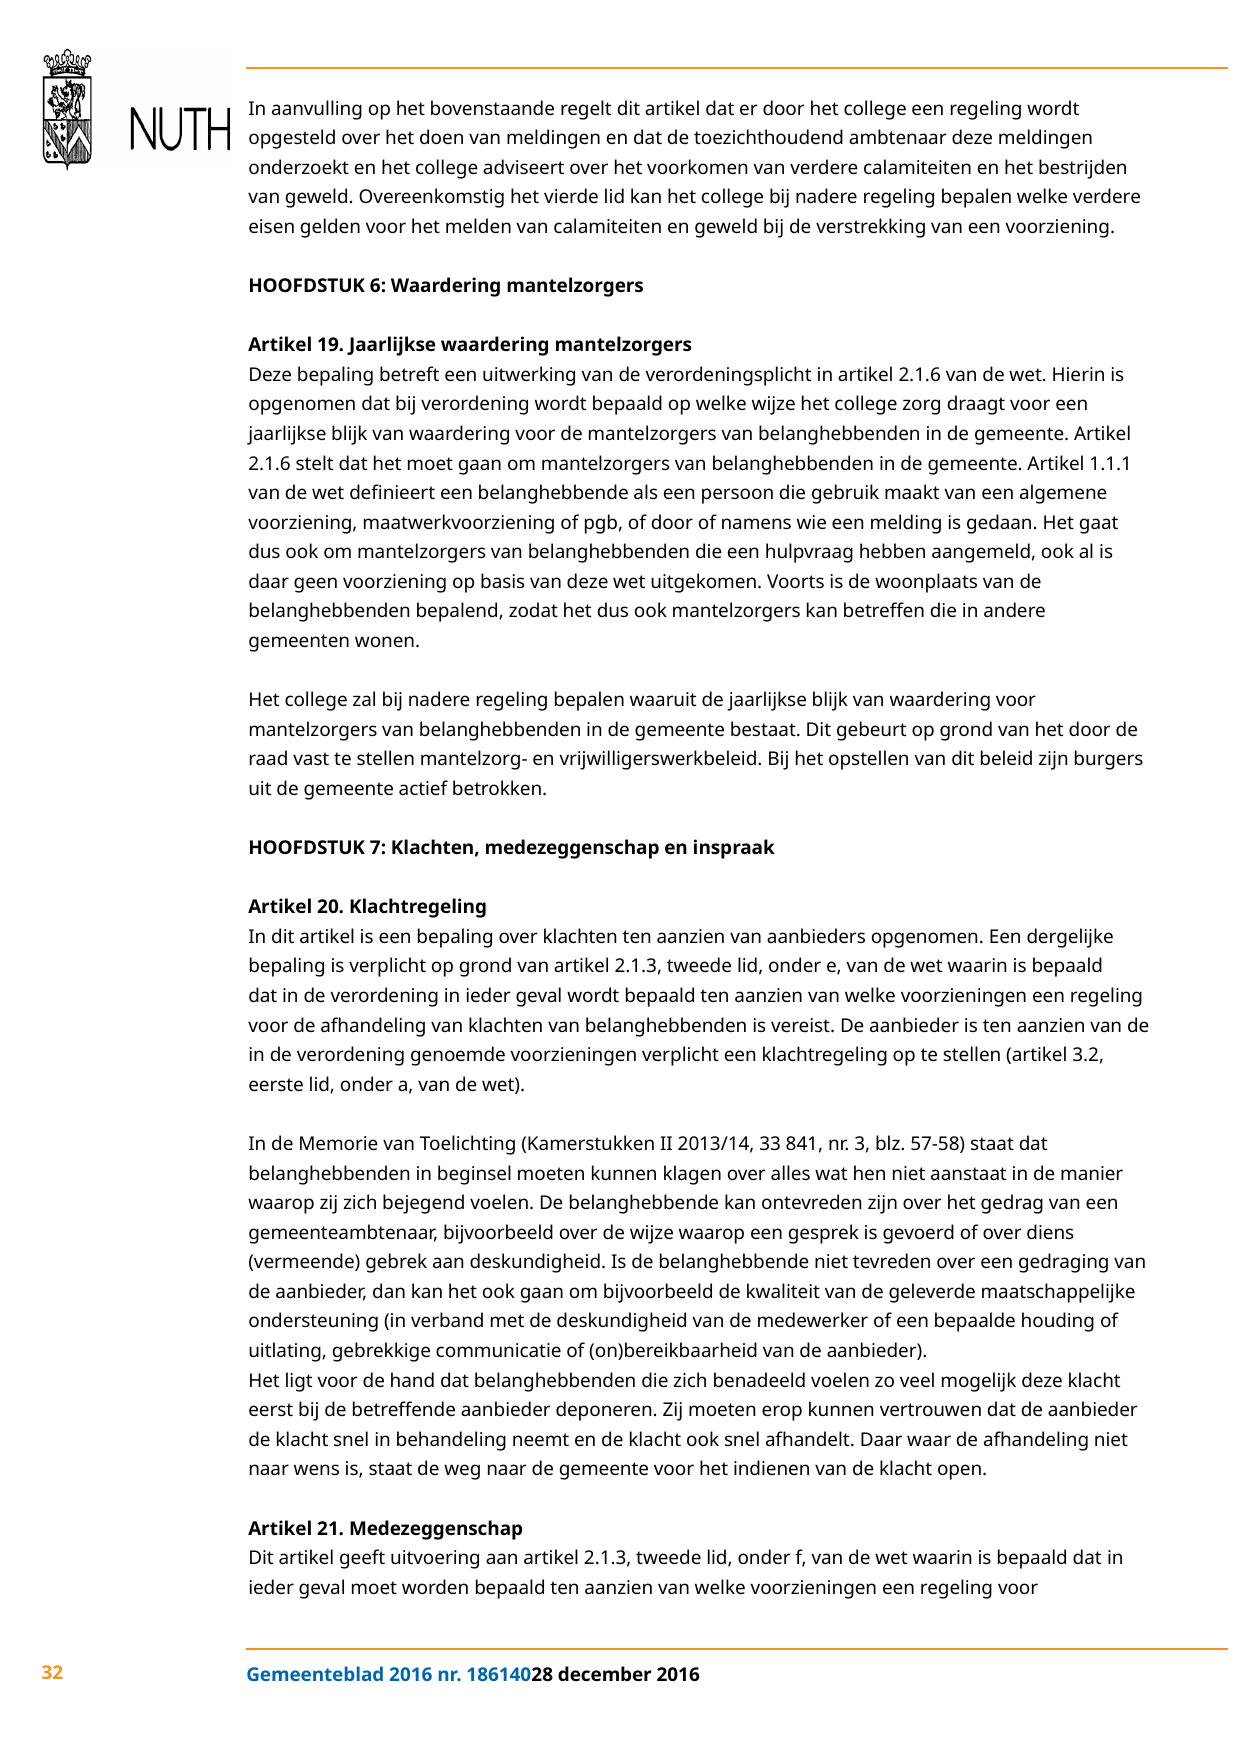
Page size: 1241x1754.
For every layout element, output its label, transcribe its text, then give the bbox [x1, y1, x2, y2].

text In aanvulling op het bovenstaande regelt dit artikel dat er door het college een regeling wordt opgesteld over het doen van meldingen en dat de toezichthoudend ambtenaar deze meldingen onderzoekt en het college adviseert over het voorkomen van verdere calamiteiten en het bestrijden van geweld. Overeenkomstig het vierde lid kan het college bij nadere regeling bepalen welke verdere eisen gelden voor het melden van calamiteiten en geweld bij de verstrekking van een voorziening. [248, 95, 1152, 239]
text Artikel 20. Klachtregeling [248, 893, 1152, 919]
text HOOFDSTUK 6: Waardering mantelzorgers [248, 272, 1152, 298]
text Artikel 19. Jaarlijkse waardering mantelzorgers [248, 331, 1152, 357]
text HOOFDSTUK 7: Klachten, medezeggenschap en inspraak [248, 834, 1152, 860]
text In dit artikel is een bepaling over klachten ten aanzien van aanbieders opgenomen. Een dergelijke bepaling is verplicht op grond van artikel 2.1.3, tweede lid, onder e, van de wet waarin is bepaald dat in de verordening in ieder geval wordt bepaald ten aanzien van welke voorzieningen een regeling voor de afhandeling van klachten van belanghebbenden is vereist. De aanbieder is ten aanzien van de in de verordening genoemde voorzieningen verplicht een klachtregeling op te stellen (artikel 3.2, eerste lid, onder a, van de wet). [248, 923, 1152, 1097]
text Het ligt voor de hand dat belanghebbenden die zich benadeeld voelen zo veel mogelijk deze klacht eerst bij de betreffende aanbieder deponeren. Zij moeten erop kunnen vertrouwen dat de aanbieder de klacht snel in behandeling neemt en de klacht ook snel afhandelt. Daar waar de afhandeling niet naar wens is, staat de weg naar de gemeente voor het indienen van de klacht open. [248, 1367, 1152, 1481]
text In de Memorie van Toelichting (Kamerstukken II 2013/14, 33 841, nr. 3, blz. 57-58) staat dat belanghebbenden in beginsel moeten kunnen klagen over alles wat hen niet aanstaat in de manier waarop zij zich bejegend voelen. De belanghebbende kan ontevreden zijn over het gedrag van een gemeenteambtenaar, bijvoorbeeld over de wijze waarop een gesprek is gevoerd of over diens (vermeende) gebrek aan deskundigheid. Is de belanghebbende niet tevreden over een gedraging van de aanbieder, dan kan het ook gaan om bijvoorbeeld de kwaliteit van de geleverde maatschappelijke ondersteuning (in verband met de deskundigheid van de medewerker of een bepaalde houding of uitlating, gebrekkige communicatie of (on)bereikbaarheid van de aanbieder). [248, 1130, 1152, 1363]
text Artikel 21. Medezeggenschap [248, 1515, 1152, 1541]
picture [41, 47, 231, 172]
text Het college zal bij nadere regeling bepalen waaruit de jaarlijkse blijk van waardering voor mantelzorgers van belanghebbenden in de gemeente bestaat. Dit gebeurt op grond van het door de raad vast te stellen mantelzorg- en vrijwilligerswerkbeleid. Bij het opstellen van dit beleid zijn burgers uit de gemeente actief betrokken. [248, 686, 1152, 801]
text Dit artikel geeft uitvoering aan artikel 2.1.3, tweede lid, onder f, van de wet waarin is bepaald dat in ieder geval moet worden bepaald ten aanzien van welke voorzieningen een regeling voor [248, 1544, 1152, 1600]
text Deze bepaling betreft een uitwerking van de verordeningsplicht in artikel 2.1.6 van de wet. Hierin is opgenomen dat bij verordening wordt bepaald op welke wijze het college zorg draagt voor een jaarlijkse blijk van waardering voor de mantelzorgers van belanghebbenden in de gemeente. Artikel 2.1.6 stelt dat het moet gaan om mantelzorgers van belanghebbenden in de gemeente. Artikel 1.1.1 van de wet definieert een belanghebbende als een persoon die gebruik maakt van een algemene voorziening, maatwerkvoorziening of pgb, of door of namens wie een melding is gedaan. Het gaat dus ook om mantelzorgers van belanghebbenden die een hulpvraag hebben aangemeld, ook al is daar geen voorziening op basis van deze wet uitgekomen. Voorts is de woonplaats van de belanghebbenden bepalend, zodat het dus ook mantelzorgers kan betreffen die in andere gemeenten wonen. [248, 361, 1152, 653]
